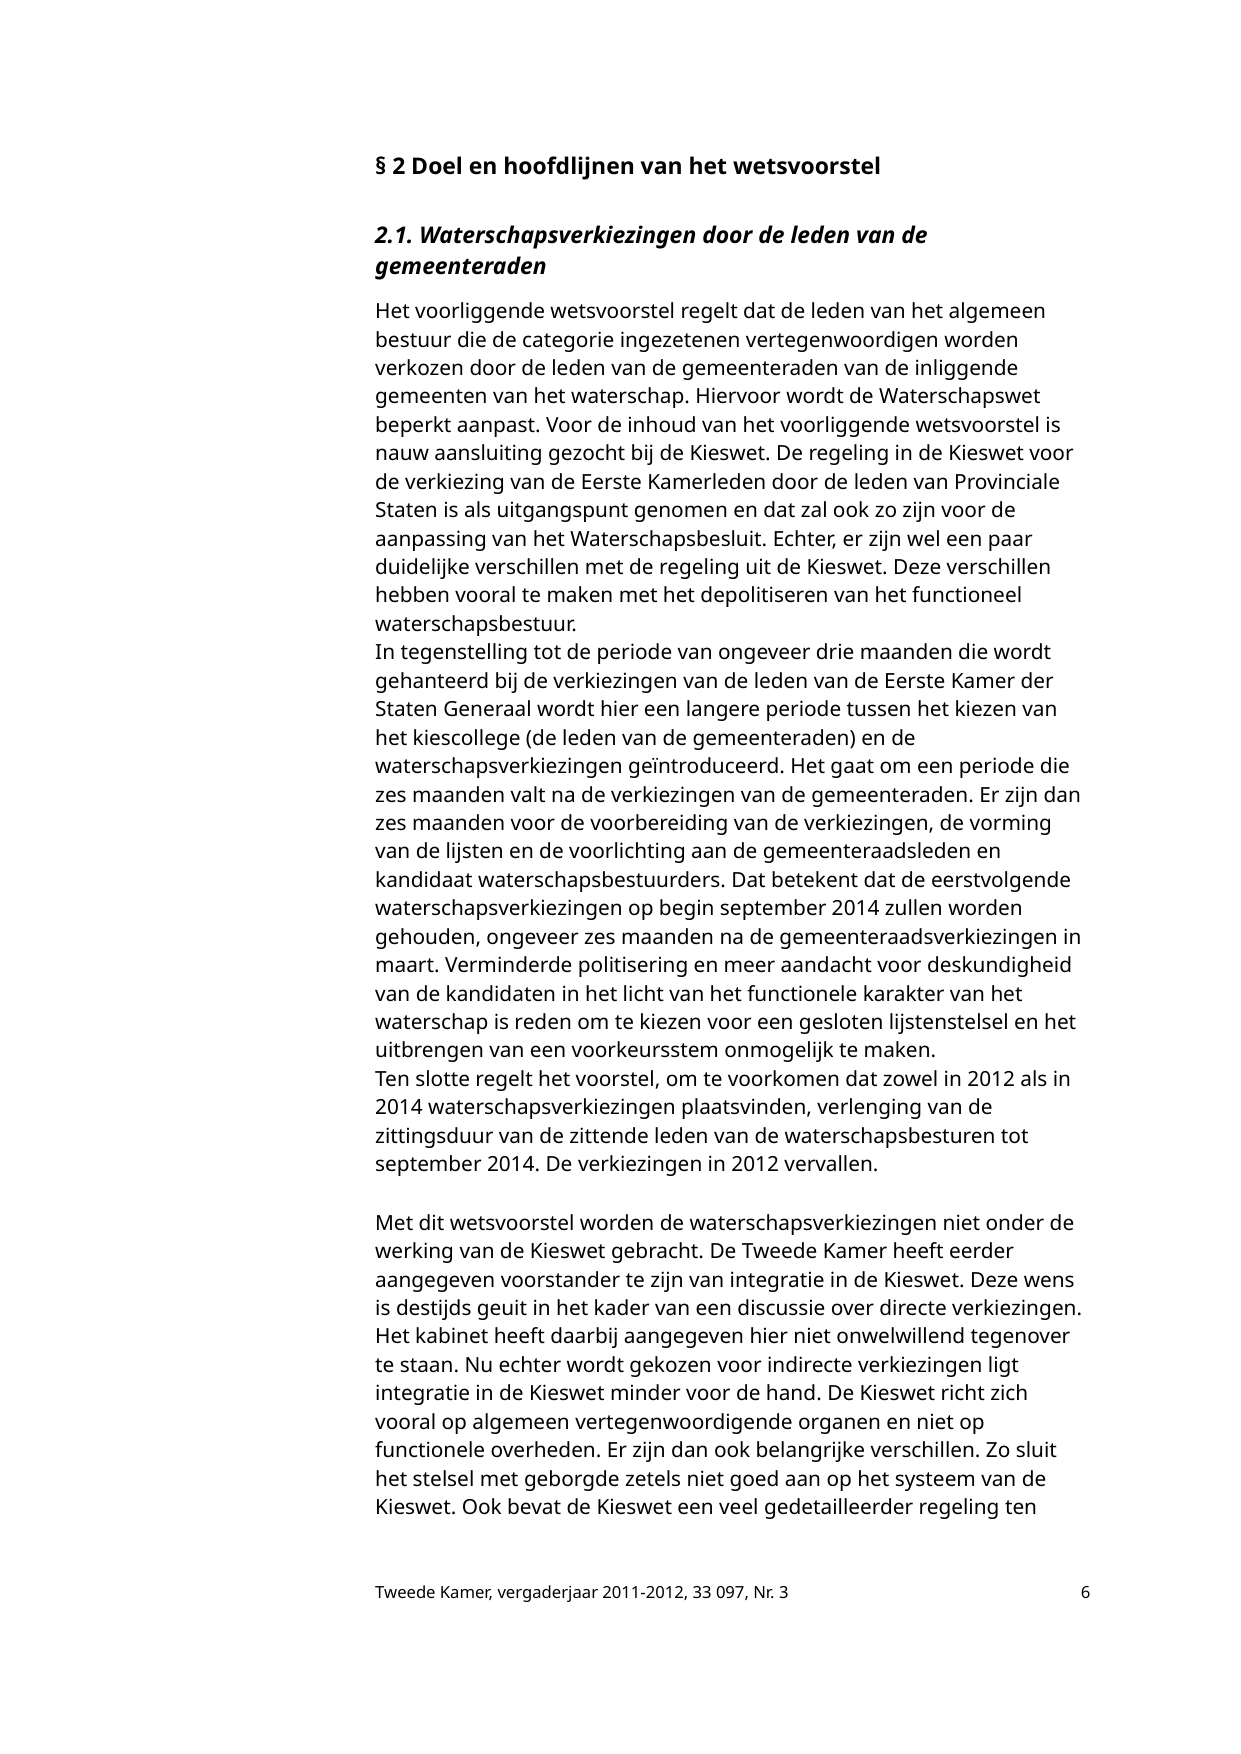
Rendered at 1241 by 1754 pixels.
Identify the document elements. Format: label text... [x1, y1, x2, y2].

text In tegenstelling tot de periode van ongeveer drie maanden die wordt gehanteerd bij de verkiezingen van de leden van de Eerste Kamer der Staten Generaal wordt hier een langere periode tussen het kiezen van het kiescollege (de leden van de gemeenteraden) en de waterschapsverkiezingen geïntroduceerd. Het gaat om een periode die zes maanden valt na de verkiezingen van de gemeenteraden. Er zijn dan zes maanden voor de voorbereiding van de verkiezingen, de vorming van de lijsten en de voorlichting aan de gemeenteraadsleden en kandidaat waterschapsbestuurders. Dat betekent dat de eerstvolgende waterschapsverkiezingen op begin september 2014 zullen worden gehouden, ongeveer zes maanden na de gemeenteraadsverkiezingen in maart. Verminderde politisering en meer aandacht voor deskundigheid van de kandidaten in het licht van het functionele karakter van het waterschap is reden om te kiezen voor een gesloten lijstenstelsel en het uitbrengen van een voorkeursstem onmogelijk te maken. [375, 637, 1090, 1064]
subtitle 2.1. Waterschapsverkiezingen door de leden van de gemeenteraden [375, 219, 1090, 281]
text Ten slotte regelt het voorstel, om te voorkomen dat zowel in 2012 als in 2014 waterschapsverkiezingen plaatsvinden, verlenging van de zittingsduur van de zittende leden van de waterschapsbesturen tot september 2014. De verkiezingen in 2012 vervallen. [375, 1064, 1090, 1178]
text Het voorliggende wetsvoorstel regelt dat de leden van het algemeen bestuur die de categorie ingezetenen vertegenwoordigen worden verkozen door de leden van de gemeenteraden van de inliggende gemeenten van het waterschap. Hiervoor wordt de Waterschapswet beperkt aanpast. Voor de inhoud van het voorliggende wetsvoorstel is nauw aansluiting gezocht bij de Kieswet. De regeling in de Kieswet voor de verkiezing van de Eerste Kamerleden door de leden van Provinciale Staten is als uitgangspunt genomen en dat zal ook zo zijn voor de aanpassing van het Waterschapsbesluit. Echter, er zijn wel een paar duidelijke verschillen met de regeling uit de Kieswet. Deze verschillen hebben vooral te maken met het depolitiseren van het functioneel waterschapsbestuur. [375, 296, 1090, 637]
text Met dit wetsvoorstel worden de waterschapsverkiezingen niet onder de werking van de Kieswet gebracht. De Tweede Kamer heeft eerder aangegeven voorstander te zijn van integratie in de Kieswet. Deze wens is destijds geuit in het kader van een discussie over directe verkiezingen. Het kabinet heeft daarbij aangegeven hier niet onwelwillend tegenover te staan. Nu echter wordt gekozen voor indirecte verkiezingen ligt integratie in de Kieswet minder voor de hand. De Kieswet richt zich vooral op algemeen vertegenwoordigende organen en niet op functionele overheden. Er zijn dan ook belangrijke verschillen. Zo sluit het stelsel met geborgde zetels niet goed aan op het systeem van de Kieswet. Ook bevat de Kieswet een veel gedetailleerder regeling ten [375, 1208, 1090, 1521]
subtitle § 2 Doel en hoofdlijnen van het wetsvoorstel [375, 150, 1090, 181]
